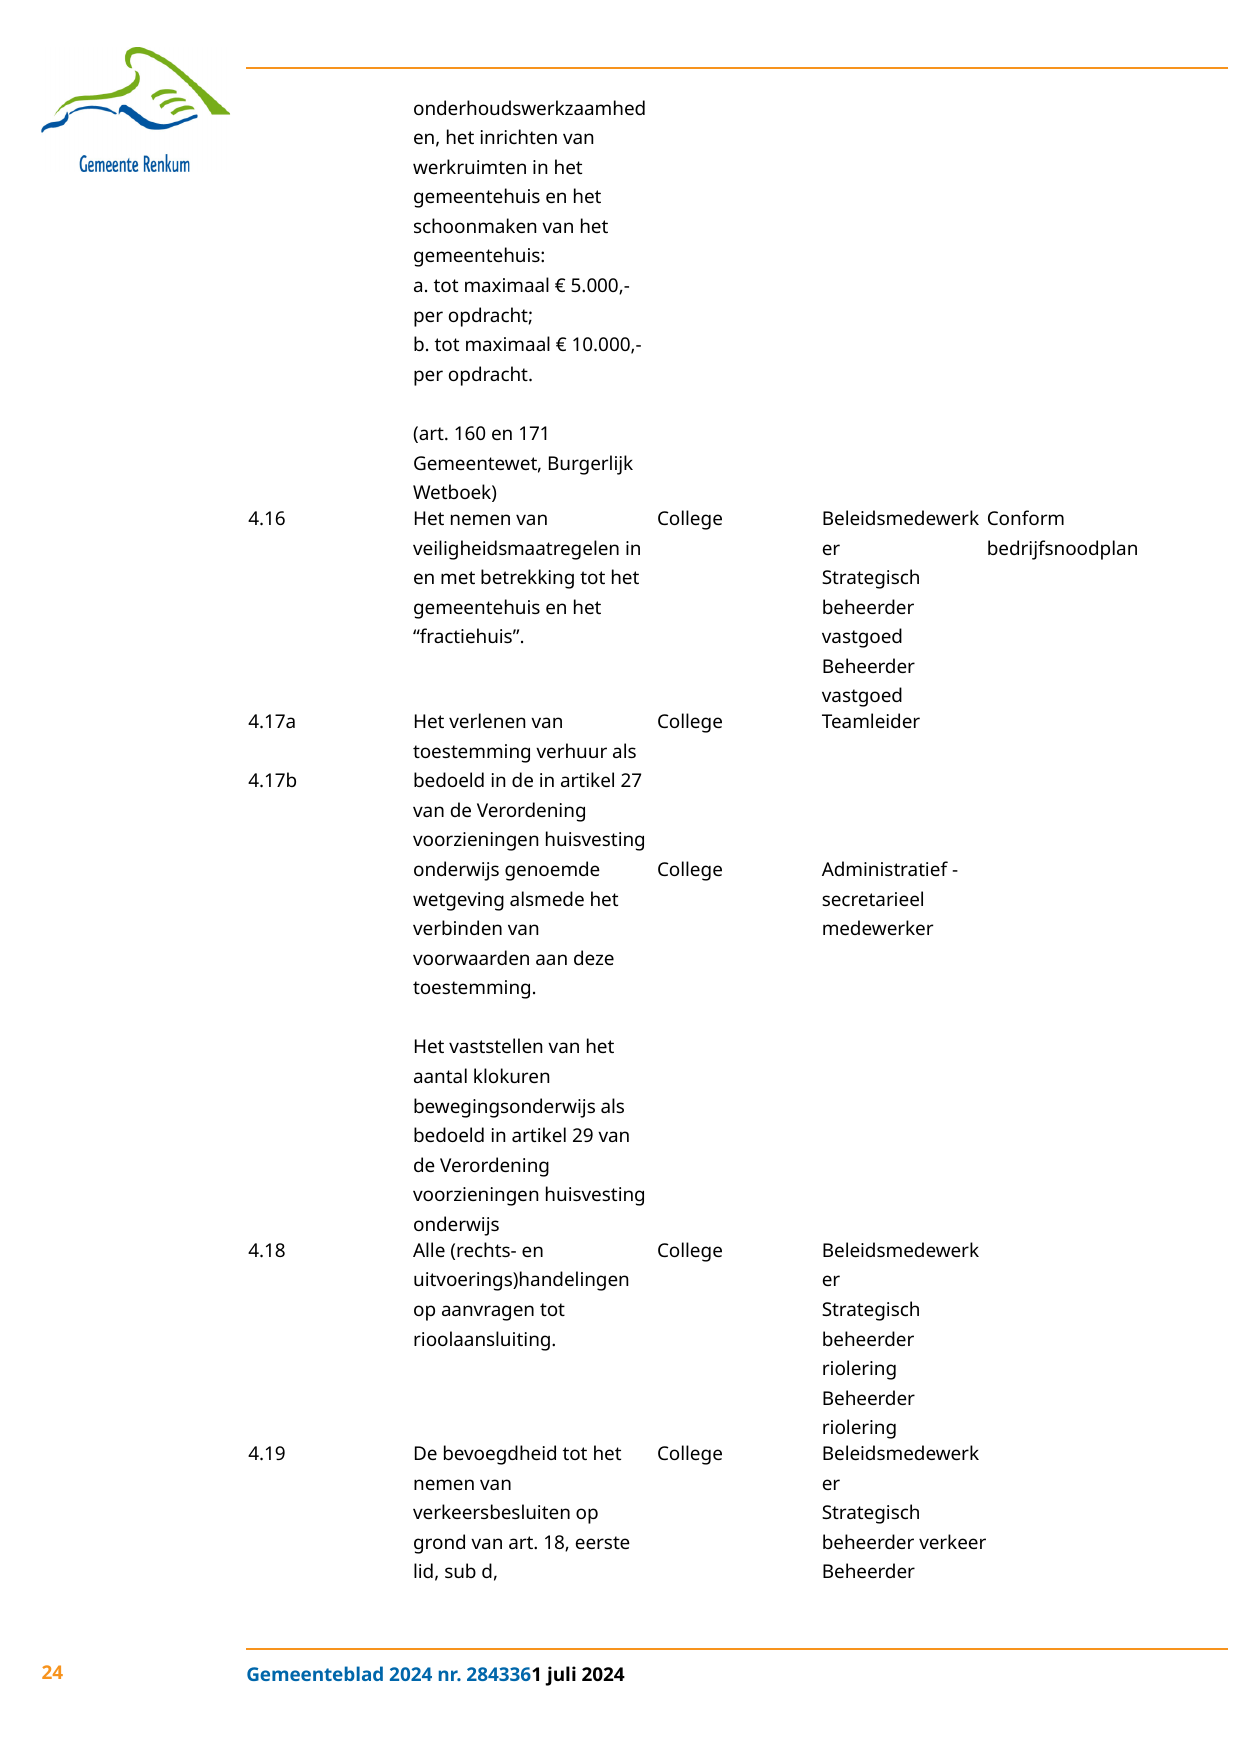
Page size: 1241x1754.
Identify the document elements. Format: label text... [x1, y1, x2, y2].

table_cell College College [657, 708, 822, 1237]
table_cell College [657, 1237, 822, 1440]
table_cell College [657, 1440, 822, 1584]
table_cell [987, 1440, 1152, 1584]
table_cell 4.17a 4.17b [248, 708, 413, 1237]
table_cell Het nemen van veiligheidsmaatregelen in en met betrekking tot het gemeentehuis en het “fractiehuis”. [413, 505, 657, 708]
table_cell [657, 95, 822, 505]
table_cell Het verlenen van toestemming verhuur als bedoeld in de in artikel 27 van de Verordening voorzieningen huisvesting onderwijs genoemde wetgeving alsmede het verbinden van voorwaarden aan deze toestemming. Het vaststellen van het aantal klokuren bewegingsonderwijs als bedoeld in artikel 29 van de Verordening voorzieningen huisvesting onderwijs [413, 708, 657, 1237]
table_cell Beleidsmedewerker Strategisch beheerder verkeer Beheerder [822, 1440, 987, 1584]
table_cell onderhoudswerkzaamheden, het inrichten van werkruimten in het gemeentehuis en het schoonmaken van het gemeentehuis: a. tot maximaal € 5.000,- per opdracht; b. tot maximaal € 10.000,- per opdracht. (art. 160 en 171 Gemeentewet, Burgerlijk Wetboek) [413, 95, 657, 505]
table_cell College [657, 505, 822, 708]
table_cell [987, 1237, 1152, 1440]
table_cell 4.16 [248, 505, 413, 708]
table_cell Alle (rechts- en uitvoerings)handelingen op aanvragen tot rioolaansluiting. [413, 1237, 657, 1440]
table_cell [822, 95, 987, 505]
table_cell 4.18 [248, 1237, 413, 1440]
table_cell De bevoegdheid tot het nemen van verkeersbesluiten op grond van art. 18, eerste lid, sub d, [413, 1440, 657, 1584]
table_cell Beleidsmedewerker Strategisch beheerder riolering Beheerder riolering [822, 1237, 987, 1440]
table_cell Teamleider Administratief - secretarieel medewerker [822, 708, 987, 1237]
picture [41, 47, 231, 172]
table_cell Conform bedrijfsnoodplan [987, 505, 1152, 708]
table_cell Beleidsmedewerker Strategisch beheerder vastgoed Beheerder vastgoed [822, 505, 987, 708]
table_cell [248, 95, 413, 505]
table_cell [987, 95, 1152, 505]
table_cell [987, 708, 1152, 1237]
table_cell 4.19 [248, 1440, 413, 1584]
